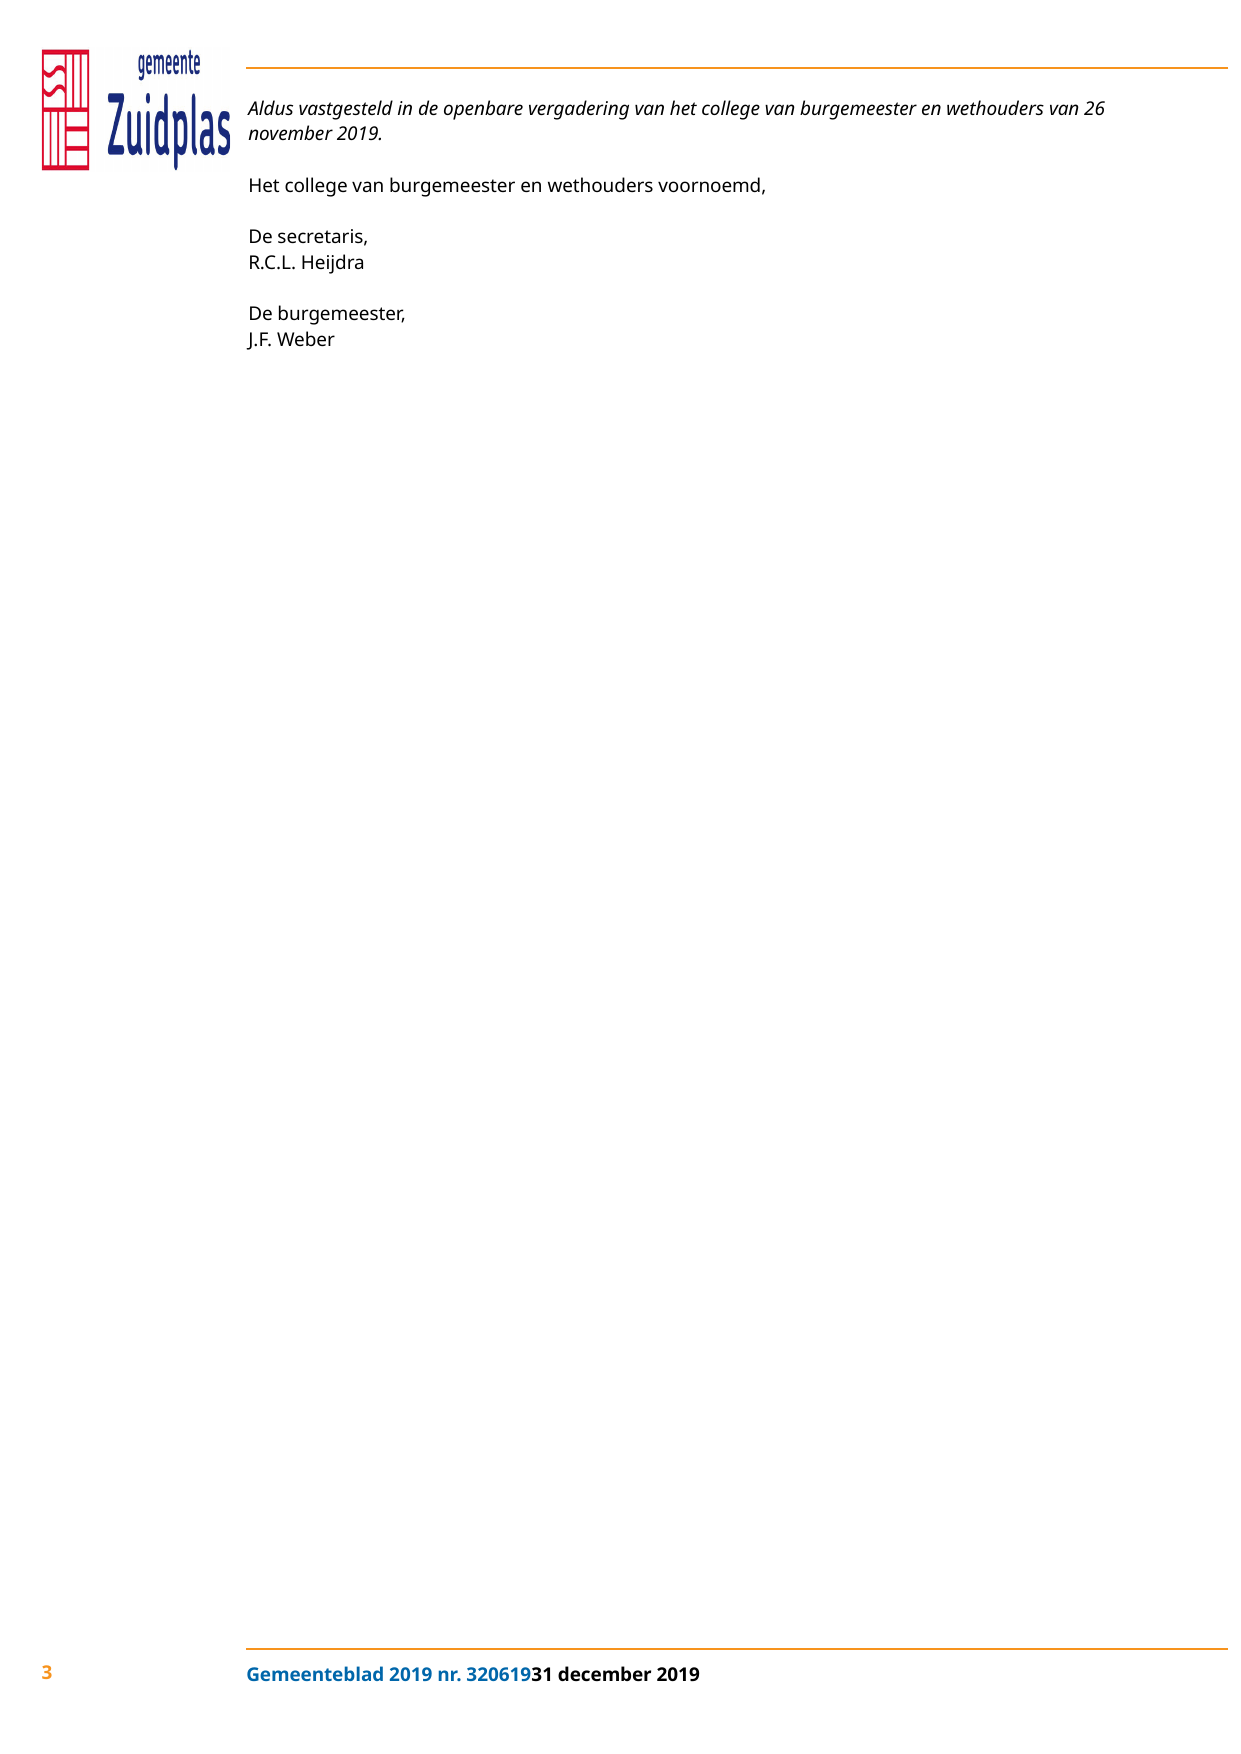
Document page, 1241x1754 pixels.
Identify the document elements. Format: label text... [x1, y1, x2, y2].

text De secretaris, [248, 223, 1152, 249]
text Het college van burgemeester en wethouders voornoemd, [248, 172, 1152, 198]
picture [41, 47, 231, 172]
text Aldus vastgesteld in de openbare vergadering van het college van burgemeester en wethouders van 26 november 2019. [248, 95, 1152, 146]
text De burgemeester, [248, 301, 1152, 326]
text R.C.L. Heijdra [248, 249, 1152, 275]
text J.F. Weber [248, 326, 1152, 352]
